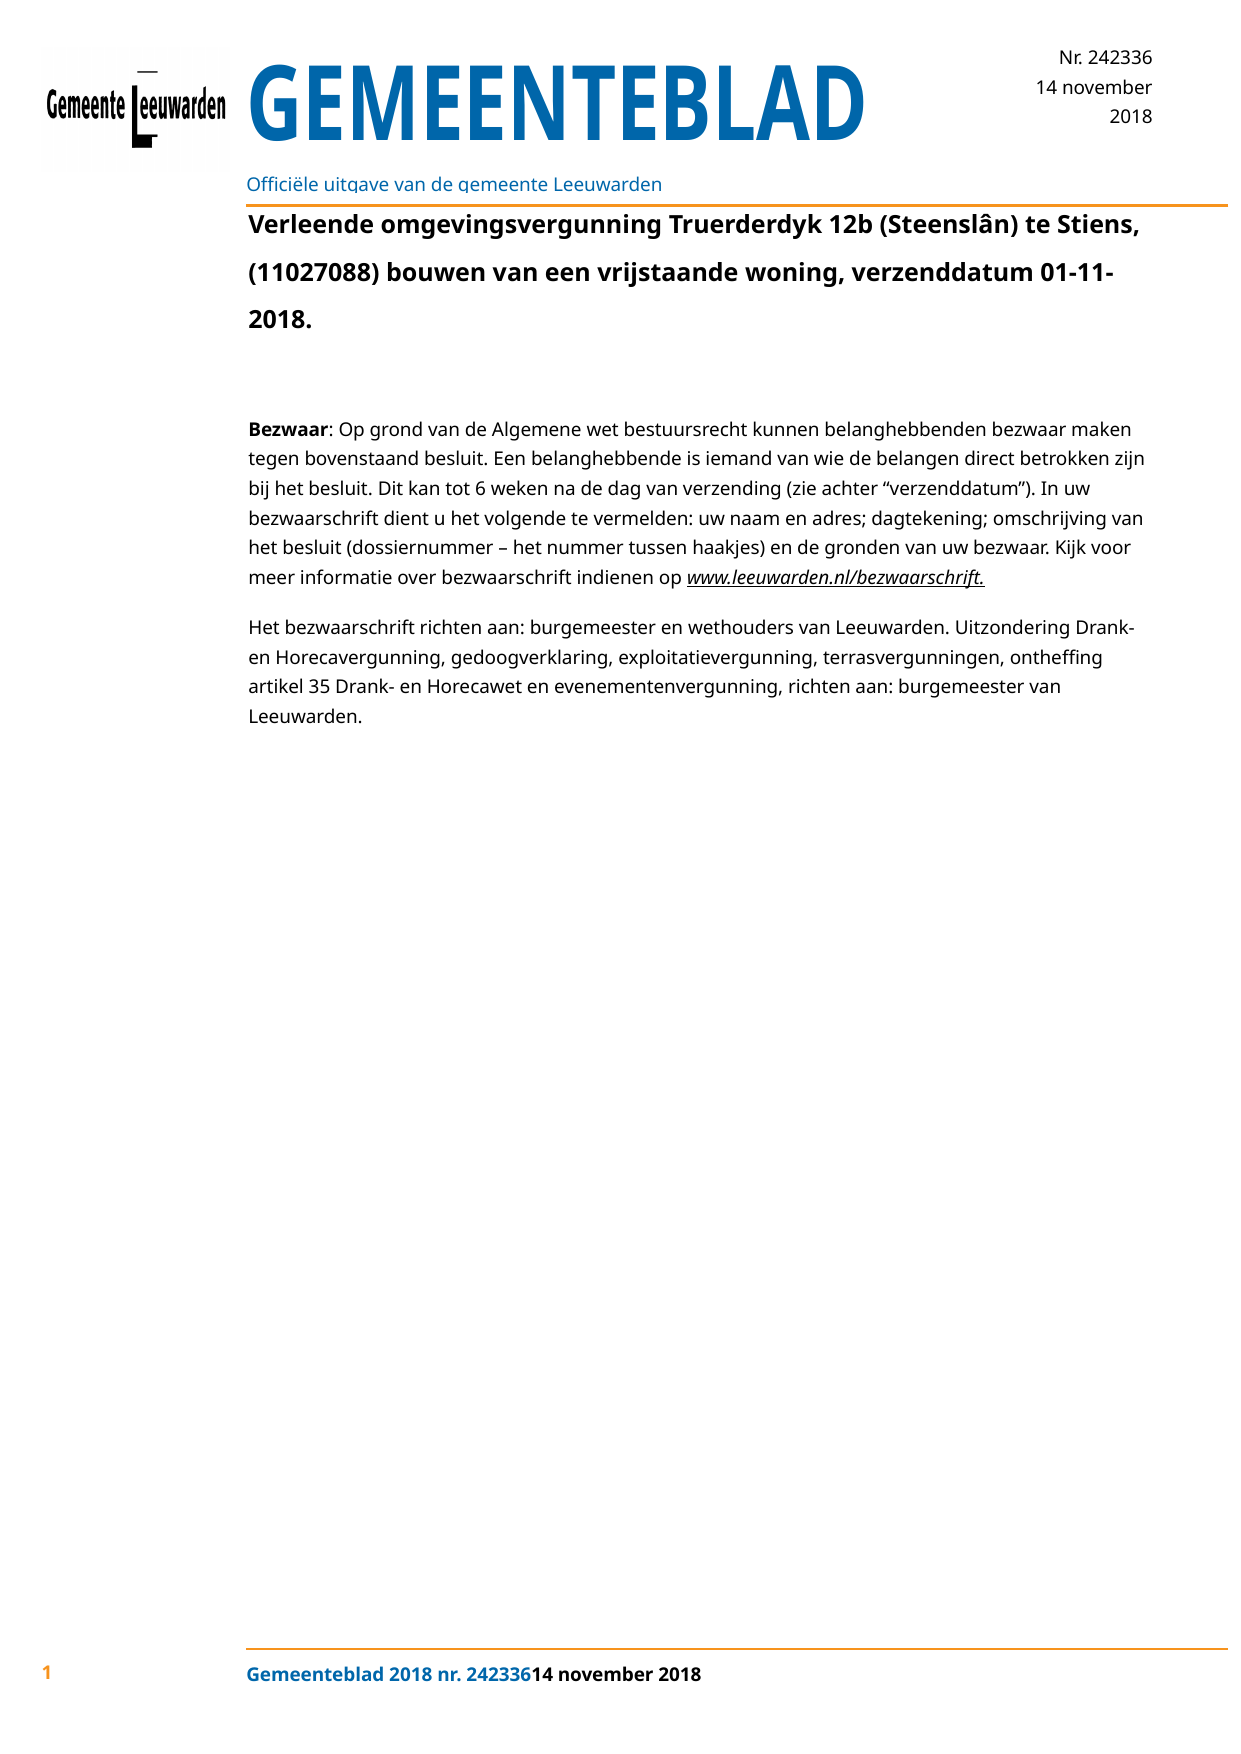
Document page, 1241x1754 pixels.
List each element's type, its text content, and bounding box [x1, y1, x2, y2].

picture [41, 47, 231, 172]
text Het bezwaarschrift richten aan: burgemeester en wethouders van Leeuwarden. Uitzondering Drank- en Horecavergunning, gedoogverklaring, exploitatievergunning, terrasvergunningen, ontheffing artikel 35 Drank- en Horecawet en evenementenvergunning, richten aan: burgemeester van Leeuwarden. [248, 614, 1152, 729]
text Verleende omgevingsvergunning Truerderdyk 12b (Steenslân) te Stiens, (11027088) bouwen van een vrijstaande woning, verzenddatum 01-11-2018. [248, 207, 1152, 336]
text Bezwaar: Op grond van de Algemene wet bestuursrecht kunnen belanghebbenden bezwaar maken tegen bovenstaand besluit. Een belanghebbende is iemand van wie de belangen direct betrokken zijn bij het besluit. Dit kan tot 6 weken na de dag van verzending (zie achter “verzenddatum”). In uw bezwaarschrift dient u het volgende te vermelden: uw naam en adres; dagtekening; omschrijving van het besluit (dossiernummer – het nummer tussen haakjes) en de gronden van uw bezwaar. Kijk voor meer informatie over bezwaarschrift indienen op www.leeuwarden.nl/bezwaarschrift. [248, 416, 1152, 589]
